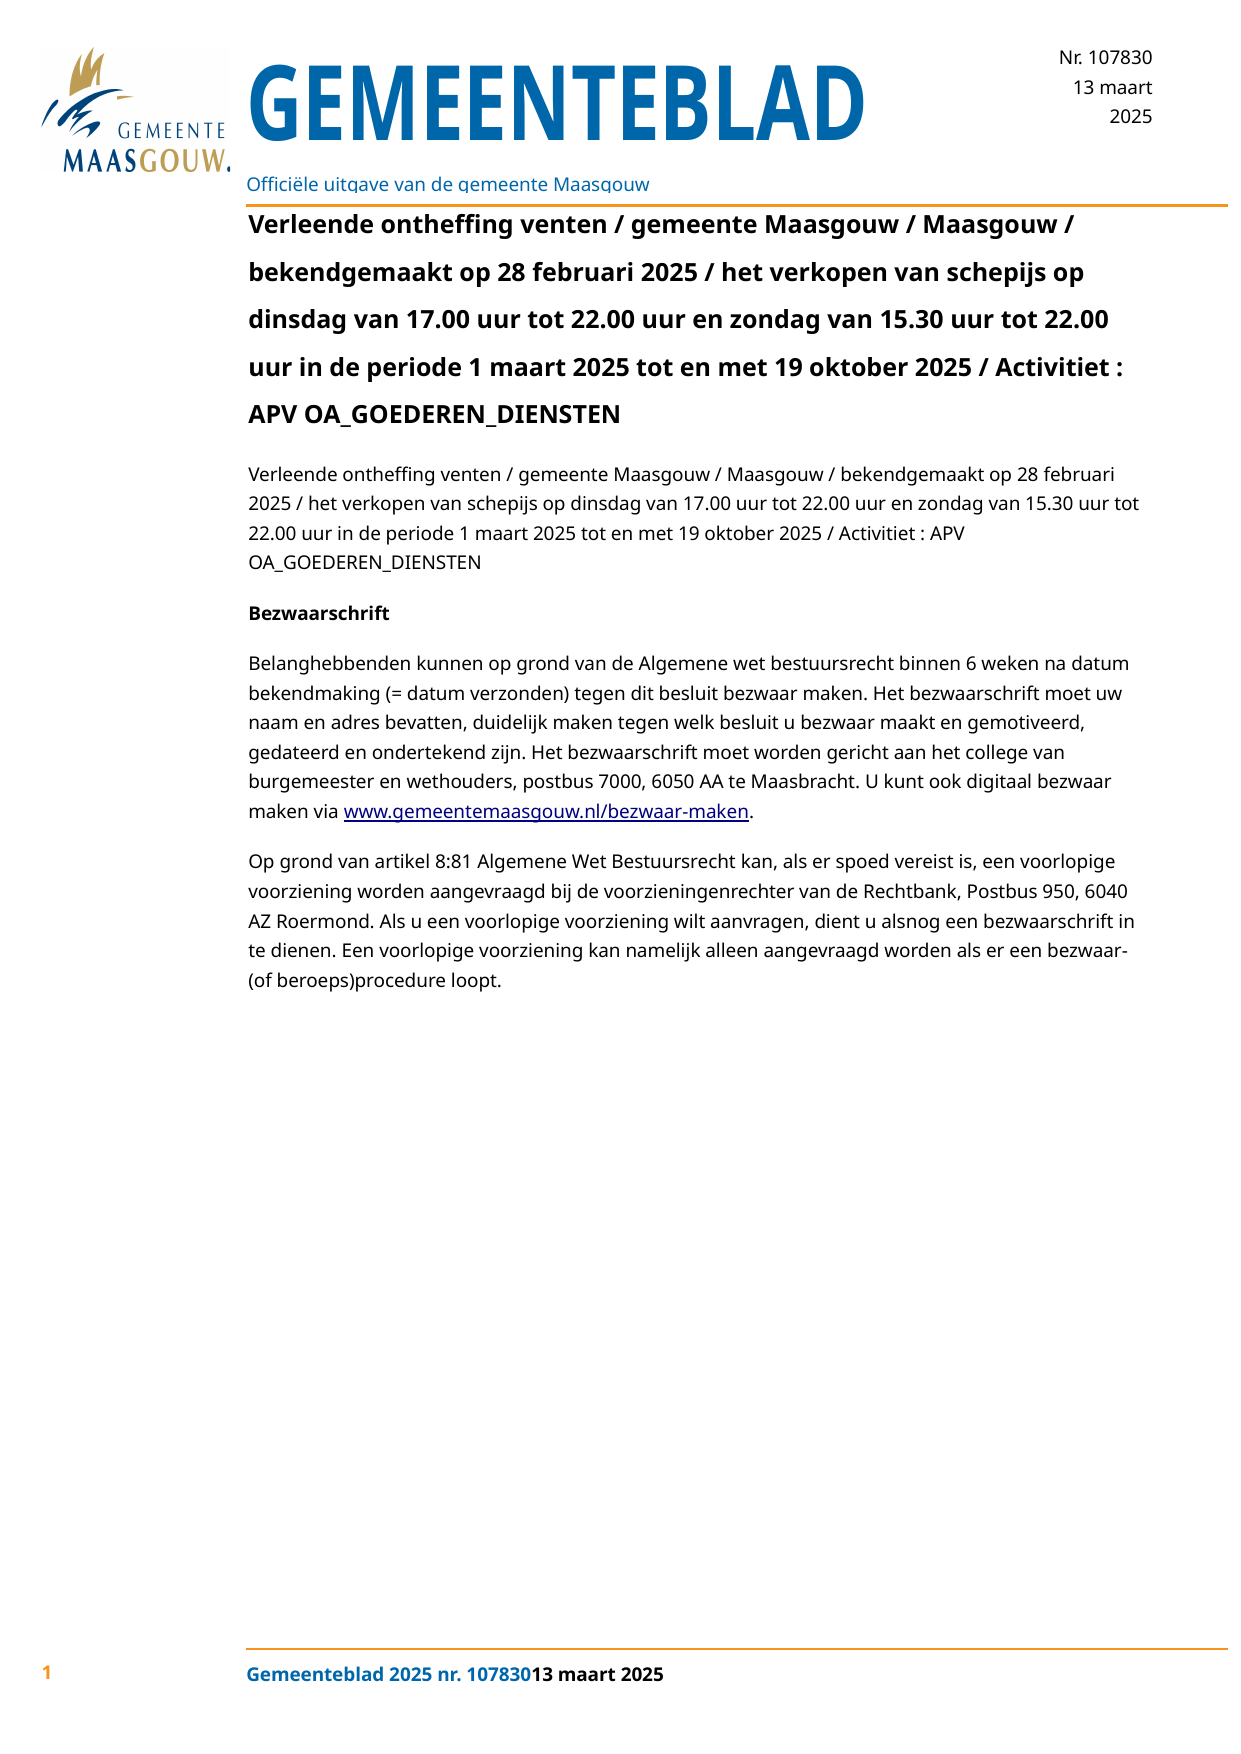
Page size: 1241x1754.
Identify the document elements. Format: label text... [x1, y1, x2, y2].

text Op grond van artikel 8:81 Algemene Wet Bestuursrecht kan, als er spoed vereist is, een voorlopige voorziening worden aangevraagd bij de voorzieningenrechter van de Rechtbank, Postbus 950, 6040 AZ Roermond. Als u een voorlopige voorziening wilt aanvragen, dient u alsnog een bezwaarschrift in te dienen. Een voorlopige voorziening kan namelijk alleen aangevraagd worden als er een bezwaar- (of beroeps)procedure loopt. [248, 849, 1152, 993]
picture [41, 47, 231, 172]
text Belanghebbenden kunnen op grond van de Algemene wet bestuursrecht binnen 6 weken na datum bekendmaking (= datum verzonden) tegen dit besluit bezwaar maken. Het bezwaarschrift moet uw naam en adres bevatten, duidelijk maken tegen welk besluit u bezwaar maakt en gemotiveerd, gedateerd en ondertekend zijn. Het bezwaarschrift moet worden gericht aan het college van burgemeester en wethouders, postbus 7000, 6050 AA te Maasbracht. U kunt ook digitaal bezwaar maken via www.gemeentemaasgouw.nl/bezwaar-maken. [248, 650, 1152, 824]
text Bezwaarschrift [248, 600, 1152, 626]
text Verleende ontheffing venten / gemeente Maasgouw / Maasgouw / bekendgemaakt op 28 februari 2025 / het verkopen van schepijs op dinsdag van 17.00 uur tot 22.00 uur en zondag van 15.30 uur tot 22.00 uur in de periode 1 maart 2025 tot en met 19 oktober 2025 / Activitiet : APV OA_GOEDEREN_DIENSTEN [248, 461, 1152, 575]
text Verleende ontheffing venten / gemeente Maasgouw / Maasgouw / bekendgemaakt op 28 februari 2025 / het verkopen van schepijs op dinsdag van 17.00 uur tot 22.00 uur en zondag van 15.30 uur tot 22.00 uur in de periode 1 maart 2025 tot en met 19 oktober 2025 / Activitiet : APV OA_GOEDEREN_DIENSTEN [248, 207, 1152, 431]
